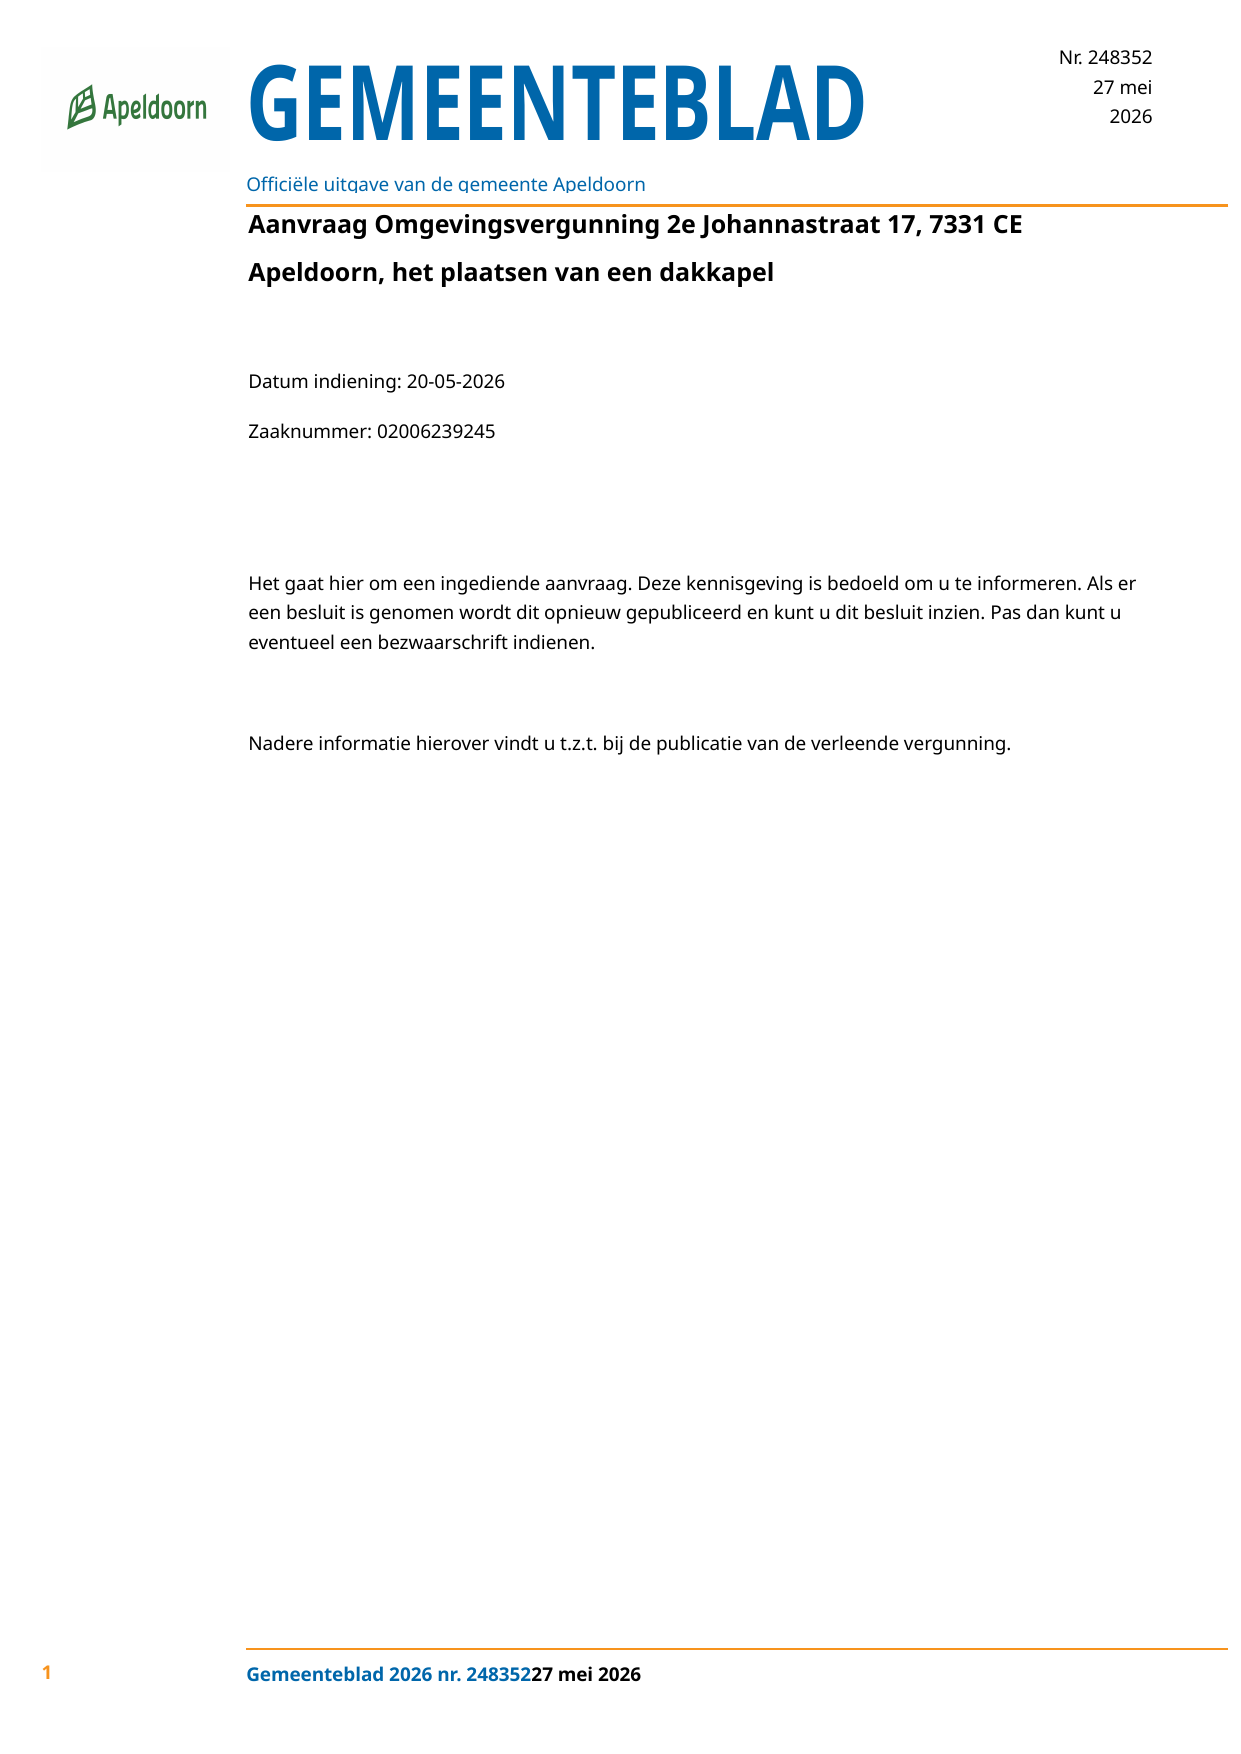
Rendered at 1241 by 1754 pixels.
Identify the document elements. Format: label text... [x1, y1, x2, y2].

text Zaaknummer: 02006239245 [248, 419, 1152, 444]
text Aanvraag Omgevingsvergunning 2e Johannastraat 17, 7331 CE Apeldoorn, het plaatsen van een dakkapel [248, 207, 1152, 288]
picture [41, 47, 231, 172]
text Het gaat hier om een ingediende aanvraag. Deze kennisgeving is bedoeld om u te informeren. Als er een besluit is genomen wordt dit opnieuw gepubliceerd en kunt u dit besluit inzien. Pas dan kunt u eventueel een bezwaarschrift indienen. [248, 570, 1152, 655]
text Datum indiening: 20-05-2026 [248, 368, 1152, 394]
text Nadere informatie hierover vindt u t.z.t. bij de publicatie van de verleende vergunning. [248, 730, 1152, 756]
